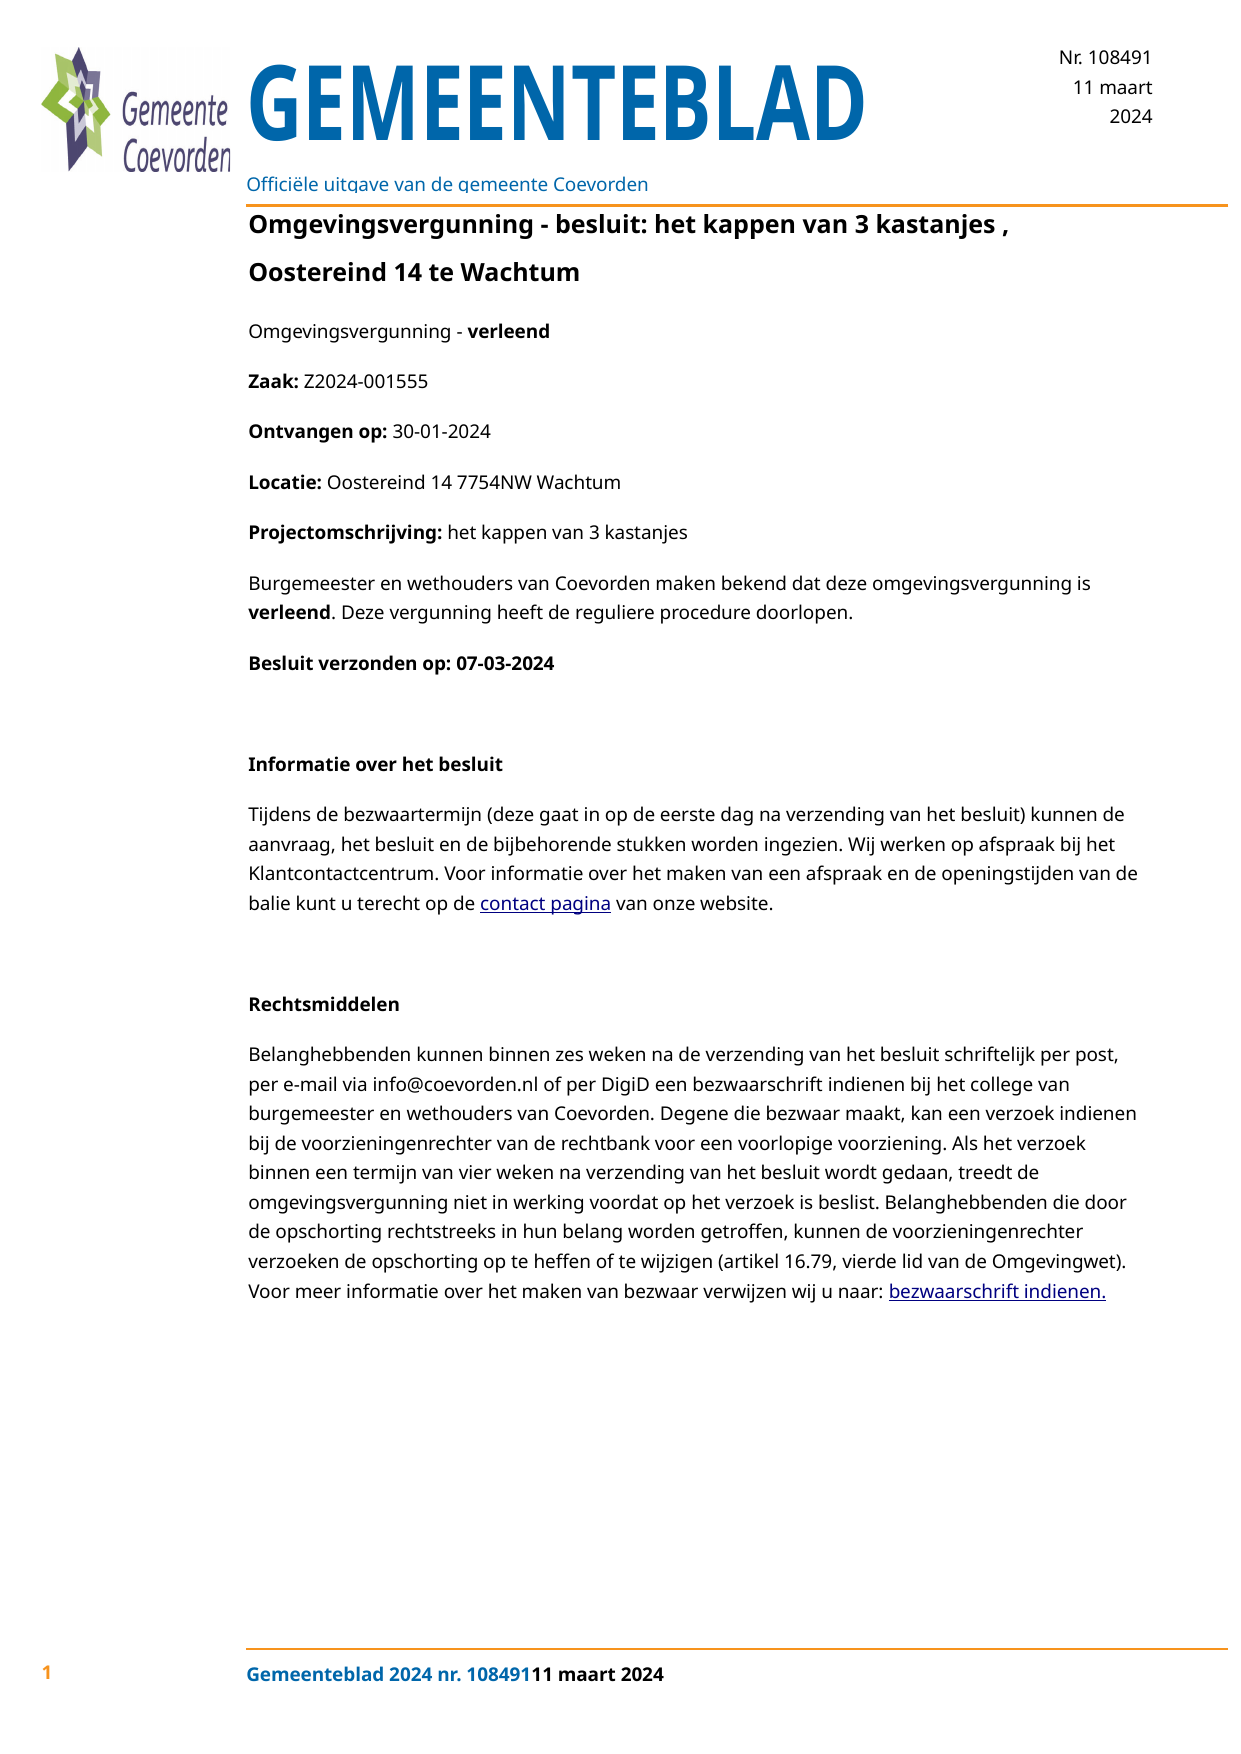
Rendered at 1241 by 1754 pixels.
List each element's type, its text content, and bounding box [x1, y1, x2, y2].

text Zaak: Z2024-001555 [248, 368, 1152, 394]
text Rechtsmiddelen [248, 991, 1152, 1017]
text Tijdens de bezwaartermijn (deze gaat in op de eerste dag na verzending van het besluit) kunnen de aanvraag, het besluit en de bijbehorende stukken worden ingezien. Wij werken op afspraak bij het Klantcontactcentrum. Voor informatie over het maken van een afspraak en de openingstijden van de balie kunt u terecht op de contact pagina van onze website. [248, 801, 1152, 916]
text Belanghebbenden kunnen binnen zes weken na de verzending van het besluit schriftelijk per post, per e-mail via info@coevorden.nl of per DigiD een bezwaarschrift indienen bij het college van burgemeester en wethouders van Coevorden. Degene die bezwaar maakt, kan een verzoek indienen bij de voorzieningenrechter van de rechtbank voor een voorlopige voorziening. Als het verzoek binnen een termijn van vier weken na verzending van het besluit wordt gedaan, treedt de omgevingsvergunning niet in werking voordat op het verzoek is beslist. Belanghebbenden die door de opschorting rechtstreeks in hun belang worden getroffen, kunnen de voorzieningenrechter verzoeken de opschorting op te heffen of te wijzigen (artikel 16.79, vierde lid van de Omgevingwet). Voor meer informatie over het maken van bezwaar verwijzen wij u naar: bezwaarschrift indienen. [248, 1041, 1152, 1304]
picture [41, 47, 231, 172]
text Omgevingsvergunning - besluit: het kappen van 3 kastanjes , Oostereind 14 te Wachtum [248, 207, 1152, 288]
text Ontvangen op: 30-01-2024 [248, 419, 1152, 444]
text Burgemeester en wethouders van Coevorden maken bekend dat deze omgevingsvergunning is verleend. Deze vergunning heeft de reguliere procedure doorlopen. [248, 570, 1152, 625]
text Locatie: Oostereind 14 7754NW Wachtum [248, 469, 1152, 495]
text Informatie over het besluit [248, 751, 1152, 777]
text Omgevingsvergunning - verleend [248, 318, 1152, 344]
text Besluit verzonden op: 07-03-2024 [248, 650, 1152, 676]
text Projectomschrijving: het kappen van 3 kastanjes [248, 519, 1152, 545]
